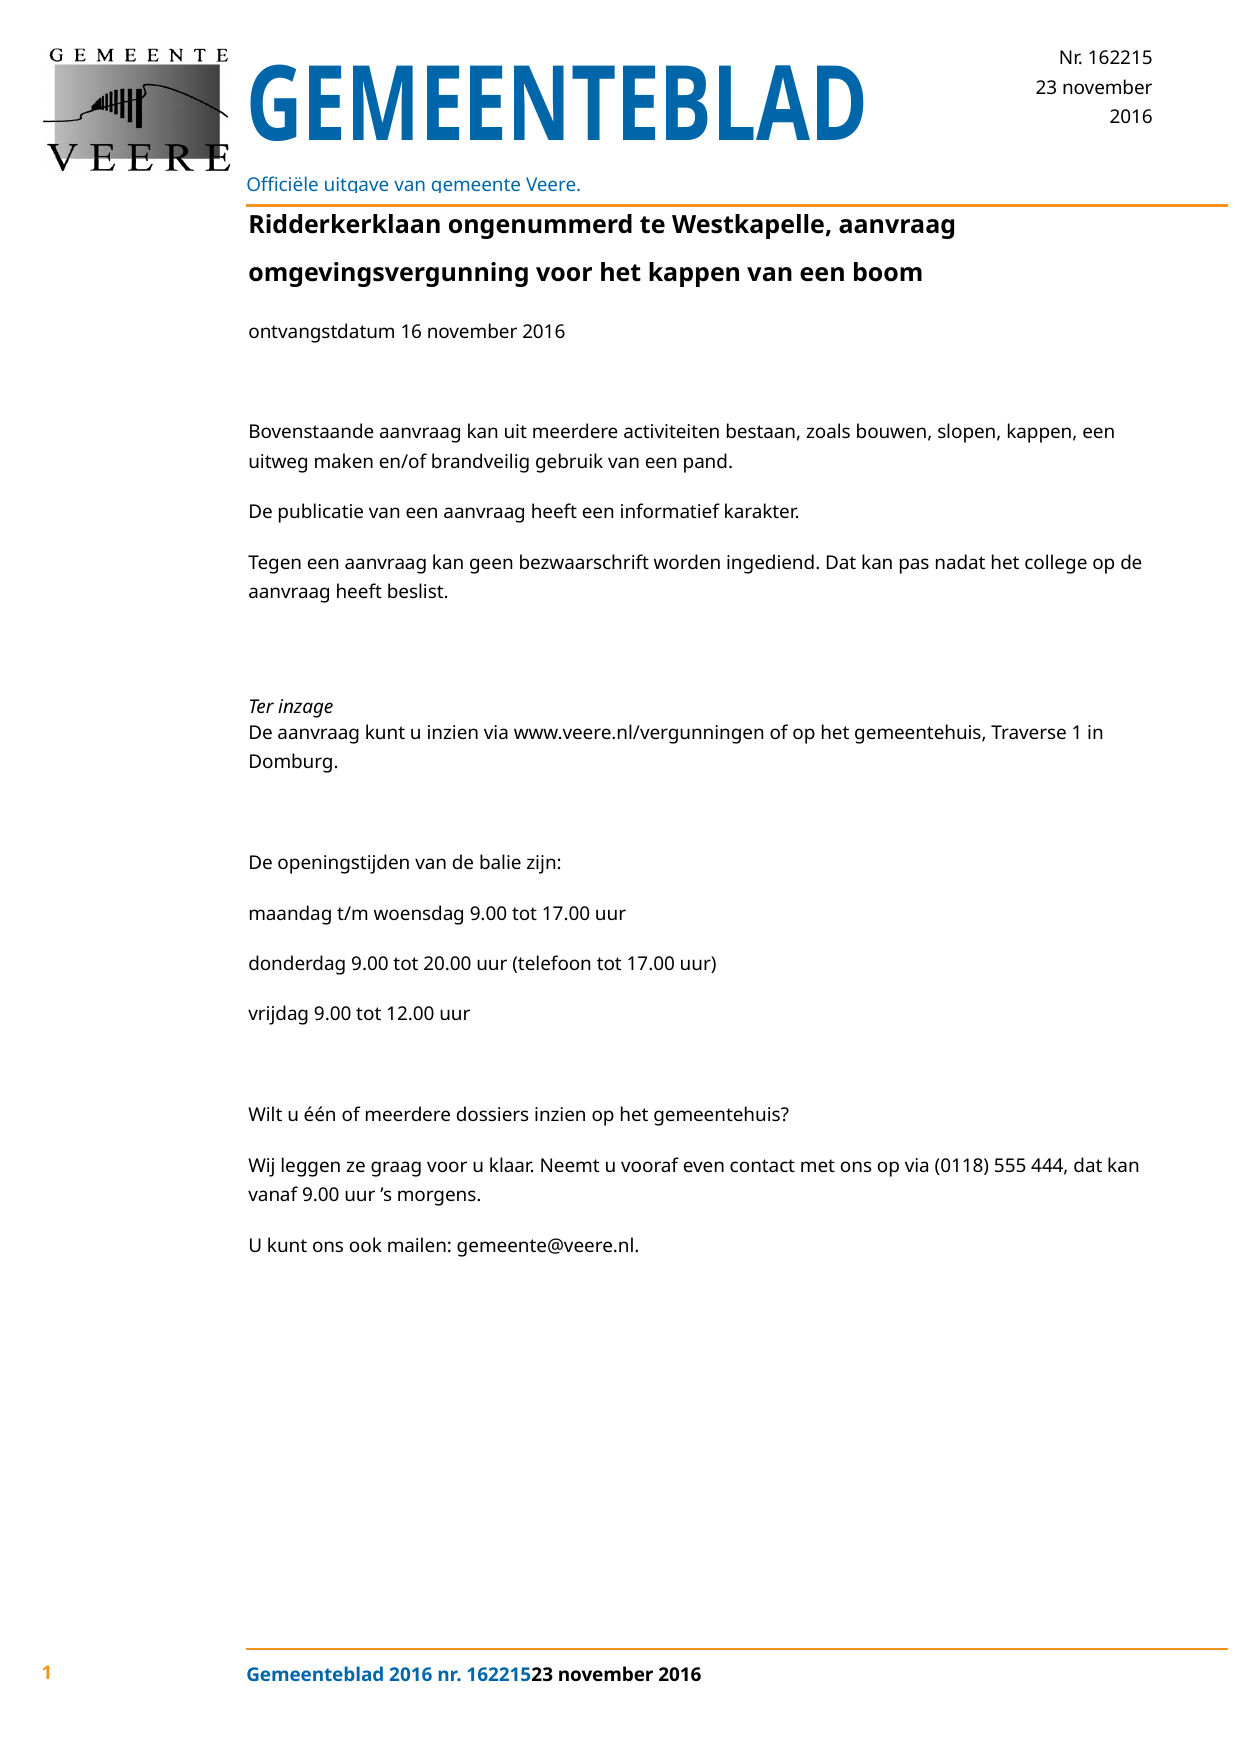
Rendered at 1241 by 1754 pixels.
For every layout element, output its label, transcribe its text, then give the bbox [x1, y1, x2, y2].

text U kunt ons ook mailen: gemeente@veere.nl. [248, 1232, 1152, 1257]
text De openingstijden van de balie zijn: [248, 849, 1152, 875]
text maandag t/m woensdag 9.00 tot 17.00 uur [248, 900, 1152, 925]
text Tegen een aanvraag kan geen bezwaarschrift worden ingediend. Dat kan pas nadat het college op de aanvraag heeft beslist. [248, 549, 1152, 604]
text De aanvraag kunt u inzien via www.veere.nl/vergunningen of op het gemeentehuis, Traverse 1 in Domburg. [248, 719, 1152, 774]
text Wij leggen ze graag voor u klaar. Neemt u vooraf even contact met ons op via (0118) 555 444, dat kan vanaf 9.00 uur ’s morgens. [248, 1152, 1152, 1207]
text donderdag 9.00 tot 20.00 uur (telefoon tot 17.00 uur) [248, 950, 1152, 976]
picture [41, 47, 231, 172]
text Ter inzage [248, 693, 1152, 719]
text De publicatie van een aanvraag heeft een informatief karakter. [248, 499, 1152, 524]
text Wilt u één of meerdere dossiers inzien op het gemeentehuis? [248, 1101, 1152, 1127]
text Bovenstaande aanvraag kan uit meerdere activiteiten bestaan, zoals bouwen, slopen, kappen, een uitweg maken en/of brandveilig gebruik van een pand. [248, 419, 1152, 474]
text ontvangstdatum 16 november 2016 [248, 318, 1152, 344]
text vrijdag 9.00 tot 12.00 uur [248, 1001, 1152, 1026]
text Ridderkerklaan ongenummerd te Westkapelle, aanvraag omgevingsvergunning voor het kappen van een boom [248, 207, 1152, 288]
